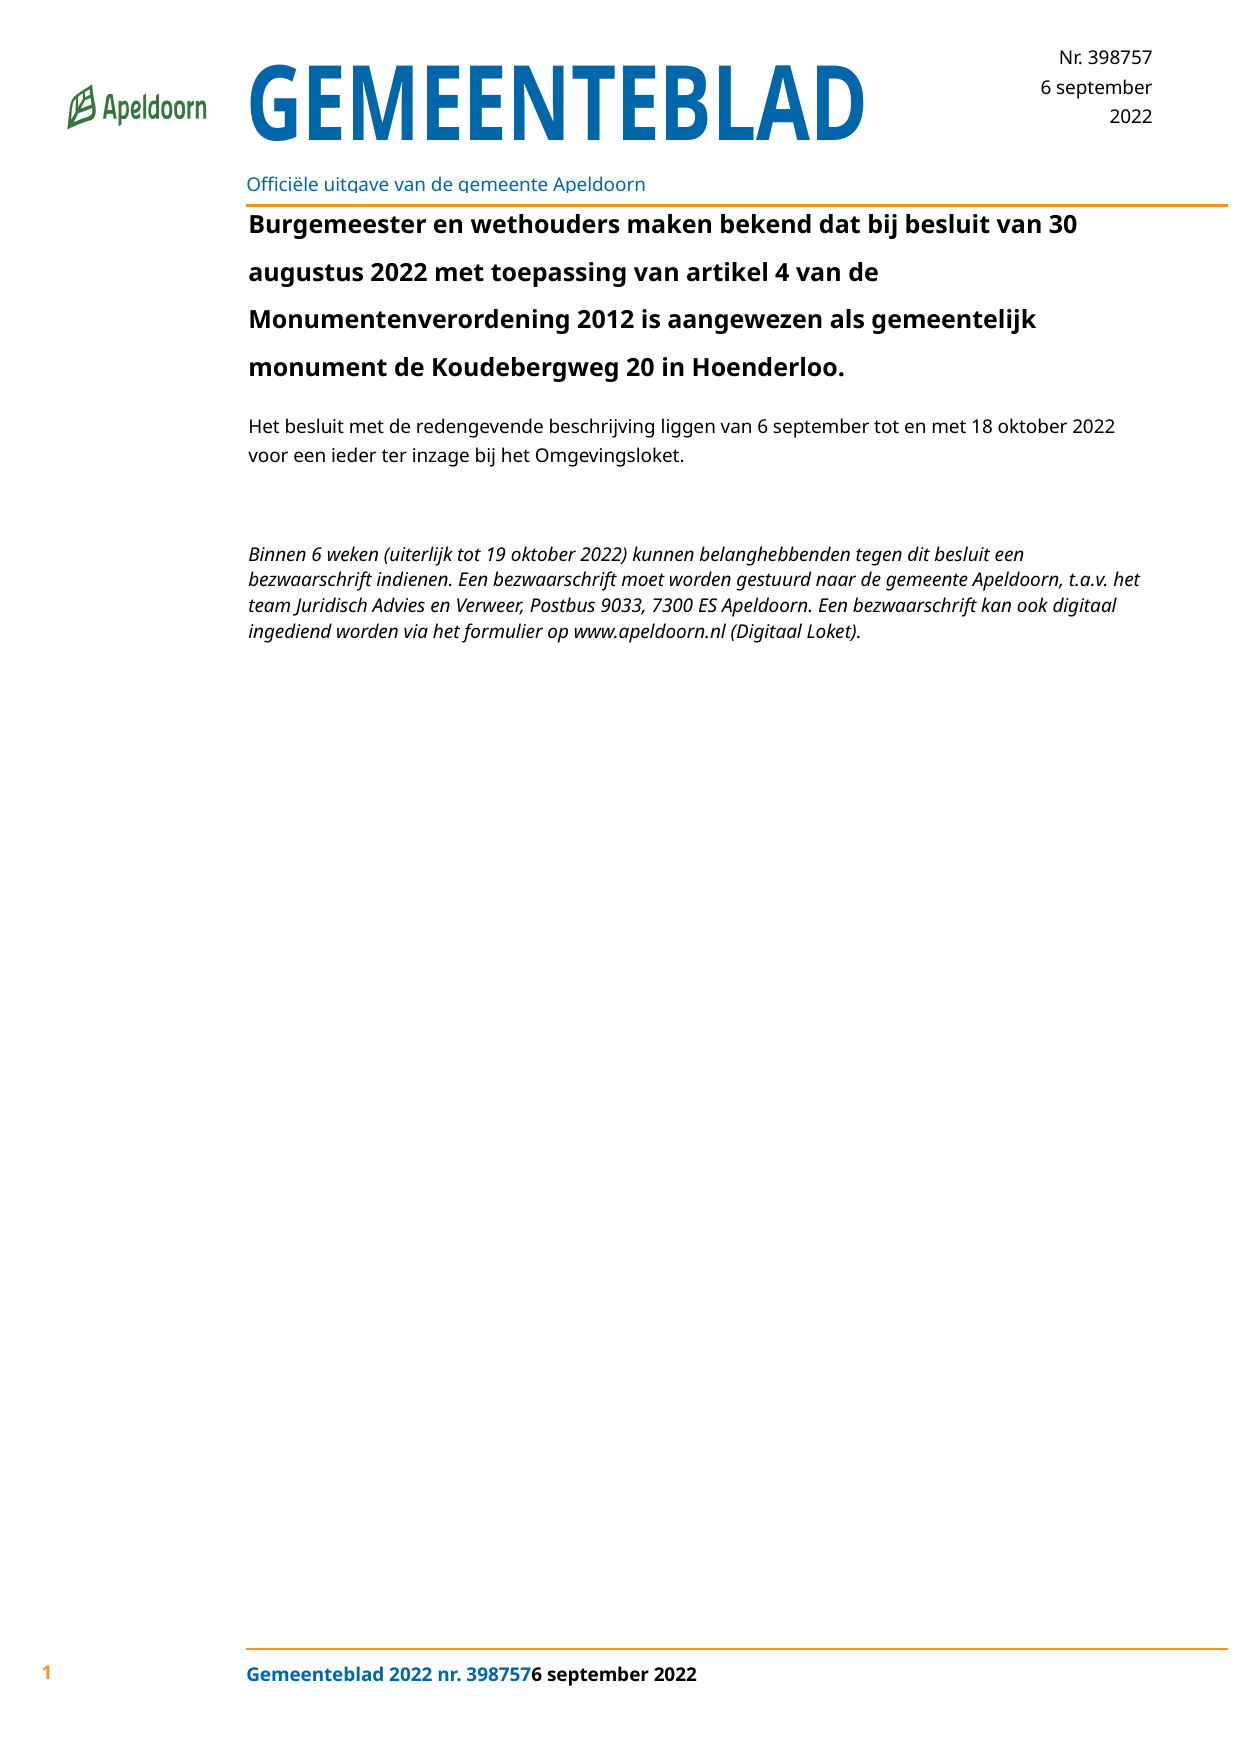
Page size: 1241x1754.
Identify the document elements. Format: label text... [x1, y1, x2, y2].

text Het besluit met de redengevende beschrijving liggen van 6 september tot en met 18 oktober 2022 voor een ieder ter inzage bij het Omgevingsloket. [248, 413, 1152, 468]
text Burgemeester en wethouders maken bekend dat bij besluit van 30 augustus 2022 met toepassing van artikel 4 van de Monumentenverordening 2012 is aangewezen als gemeentelijk monument de Koudebergweg 20 in Hoenderloo. [248, 207, 1152, 384]
text Binnen 6 weken (uiterlijk tot 19 oktober 2022) kunnen belanghebbenden tegen dit besluit een bezwaarschrift indienen. Een bezwaarschrift moet worden gestuurd naar de gemeente Apeldoorn, t.a.v. het team Juridisch Advies en Verweer, Postbus 9033, 7300 ES Apeldoorn. Een bezwaarschrift kan ook digitaal ingediend worden via het formulier op www.apeldoorn.nl (Digitaal Loket). [248, 541, 1152, 644]
picture [41, 47, 231, 172]
